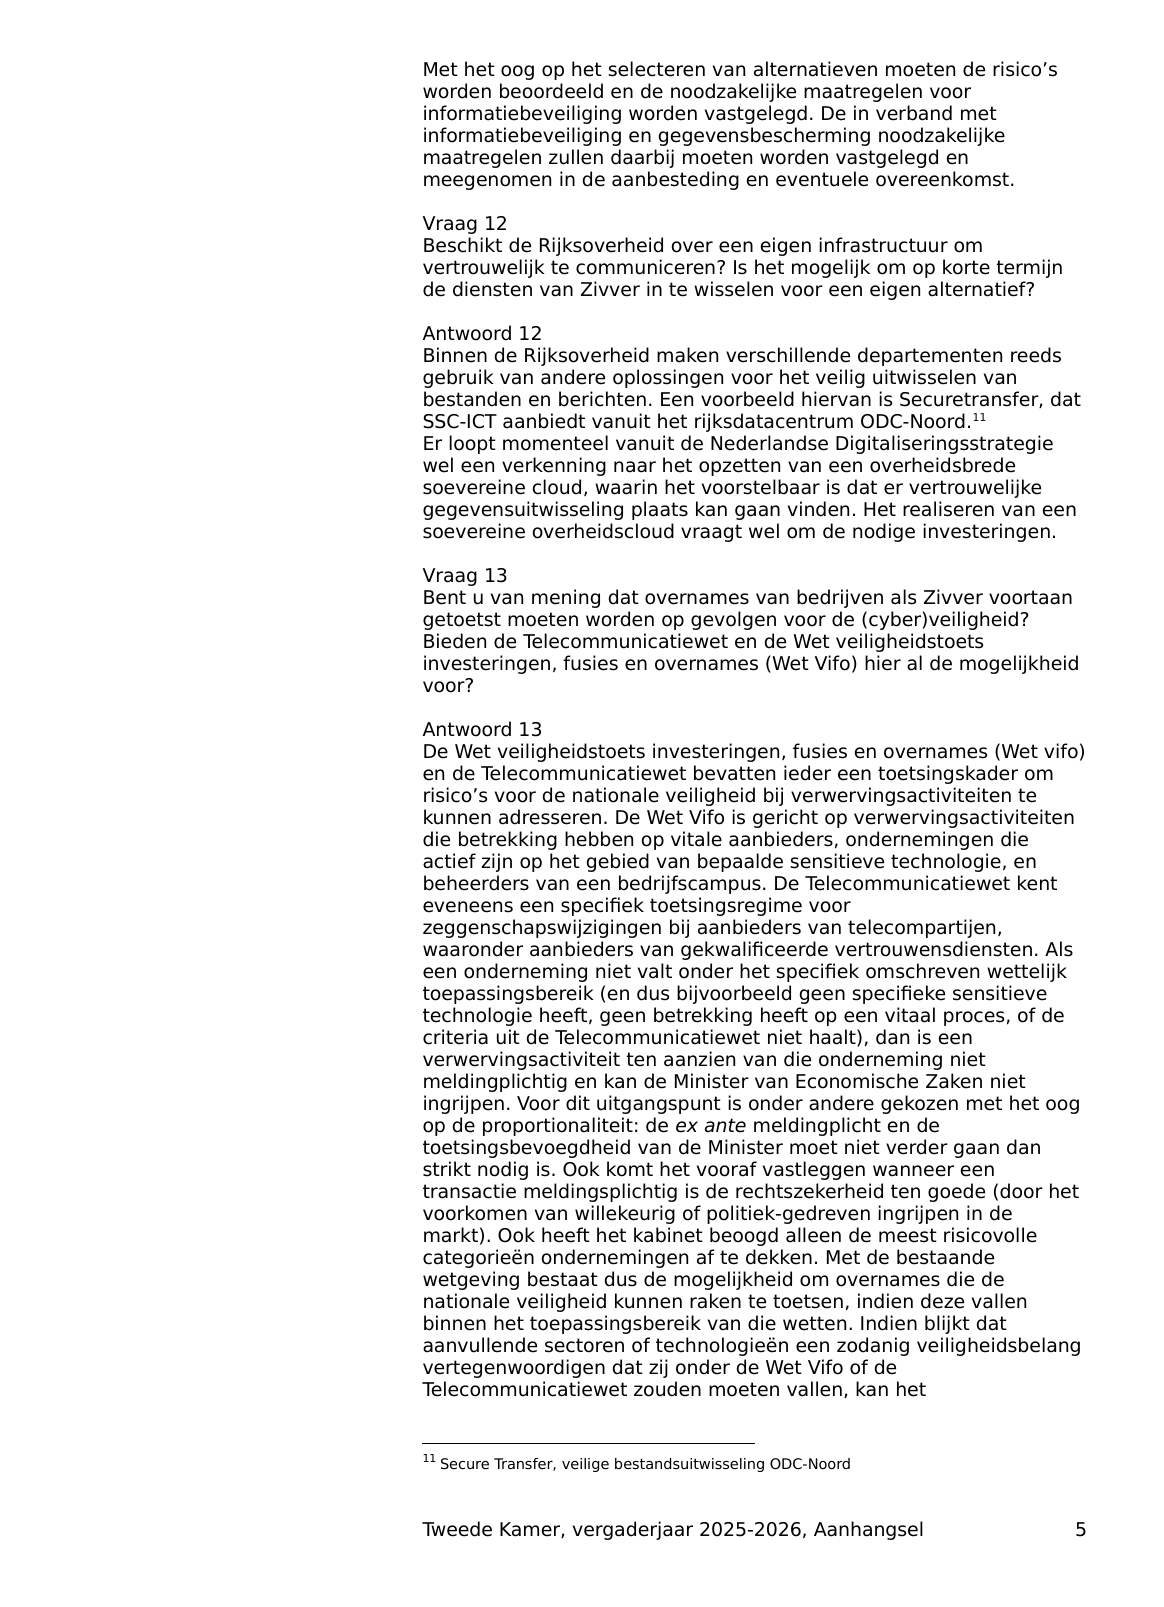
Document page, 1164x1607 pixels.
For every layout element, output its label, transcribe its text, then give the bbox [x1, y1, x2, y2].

text Met het oog op het selecteren van alternatieven moeten de risico’s worden beoordeeld en de noodzakelijke maatregelen voor informatiebeveiliging worden vastgelegd. De in verband met informatiebeveiliging en gegevensbescherming noodzakelijke maatregelen zullen daarbij moeten worden vastgelegd en meegenomen in de aanbesteding en eventuele overeenkomst. [422, 59, 1087, 191]
text Bent u van mening dat overnames van bedrijven als Zivver voortaan getoetst moeten worden op gevolgen voor de (cyber)veiligheid? Bieden de Telecommunicatiewet en de Wet veiligheidstoets investeringen, fusies en overnames (Wet Vifo) hier al de mogelijkheid voor? [422, 587, 1087, 697]
text De Wet veiligheidstoets investeringen, fusies en overnames (Wet vifo) en de Telecommunicatiewet bevatten ieder een toetsingskader om risico’s voor de nationale veiligheid bij verwervingsactiviteiten te kunnen adresseren. De Wet Vifo is gericht op verwervingsactiviteiten die betrekking hebben op vitale aanbieders, ondernemingen die actief zijn op het gebied van bepaalde sensitieve technologie, en beheerders van een bedrijfscampus. De Telecommunicatiewet kent eveneens een specifiek toetsingsregime voor zeggenschapswijzigingen bij aanbieders van telecompartijen, waaronder aanbieders van gekwalificeerde vertrouwensdiensten. Als een onderneming niet valt onder het specifiek omschreven wettelijk toepassingsbereik (en dus bijvoorbeeld geen specifieke sensitieve technologie heeft, geen betrekking heeft op een vitaal proces, of de criteria uit de Telecommunicatiewet niet haalt), dan is een verwervingsactiviteit ten aanzien van die onderneming niet meldingplichtig en kan de Minister van Economische Zaken niet ingrijpen. Voor dit uitgangspunt is onder andere gekozen met het oog op de proportionaliteit: de ex ante meldingplicht en de toetsingsbevoegdheid van de Minister moet niet verder gaan dan strikt nodig is. Ook komt het vooraf vastleggen wanneer een transactie meldingsplichtig is de rechtszekerheid ten goede (door het voorkomen van willekeurig of politiek-gedreven ingrijpen in de markt). Ook heeft het kabinet beoogd alleen de meest risicovolle categorieën ondernemingen af te dekken. Met de bestaande wetgeving bestaat dus de mogelijkheid om overnames die de nationale veiligheid kunnen raken te toetsen, indien deze vallen binnen het toepassingsbereik van die wetten. Indien blijkt dat aanvullende sectoren of technologieën een zodanig veiligheidsbelang vertegenwoordigen dat zij onder de Wet Vifo of de Telecommunicatiewet zouden moeten vallen, kan het [422, 741, 1087, 1401]
text Vraag 13 [422, 565, 1087, 587]
text Vraag 12 [422, 213, 1087, 235]
text Antwoord 13 [422, 719, 1087, 741]
text Antwoord 12 [422, 323, 1087, 345]
text Beschikt de Rijksoverheid over een eigen infrastructuur om vertrouwelijk te communiceren? Is het mogelijk om op korte termijn de diensten van Zivver in te wisselen voor een eigen alternatief? [422, 235, 1087, 301]
text Secure Transfer, veilige bestandsuitwisseling ODC-Noord [422, 1452, 1087, 1474]
text Binnen de Rijksoverheid maken verschillende departementen reeds gebruik van andere oplossingen voor het veilig uitwisselen van bestanden en berichten. Een voorbeeld hiervan is Securetransfer, dat SSC-ICT aanbiedt vanuit het rijksdatacentrum ODC-Noord. [422, 345, 1087, 433]
text Er loopt momenteel vanuit de Nederlandse Digitaliseringsstrategie wel een verkenning naar het opzetten van een overheidsbrede soevereine cloud, waarin het voorstelbaar is dat er vertrouwelijke gegevensuitwisseling plaats kan gaan vinden. Het realiseren van een soevereine overheidscloud vraagt wel om de nodige investeringen. [422, 433, 1087, 543]
